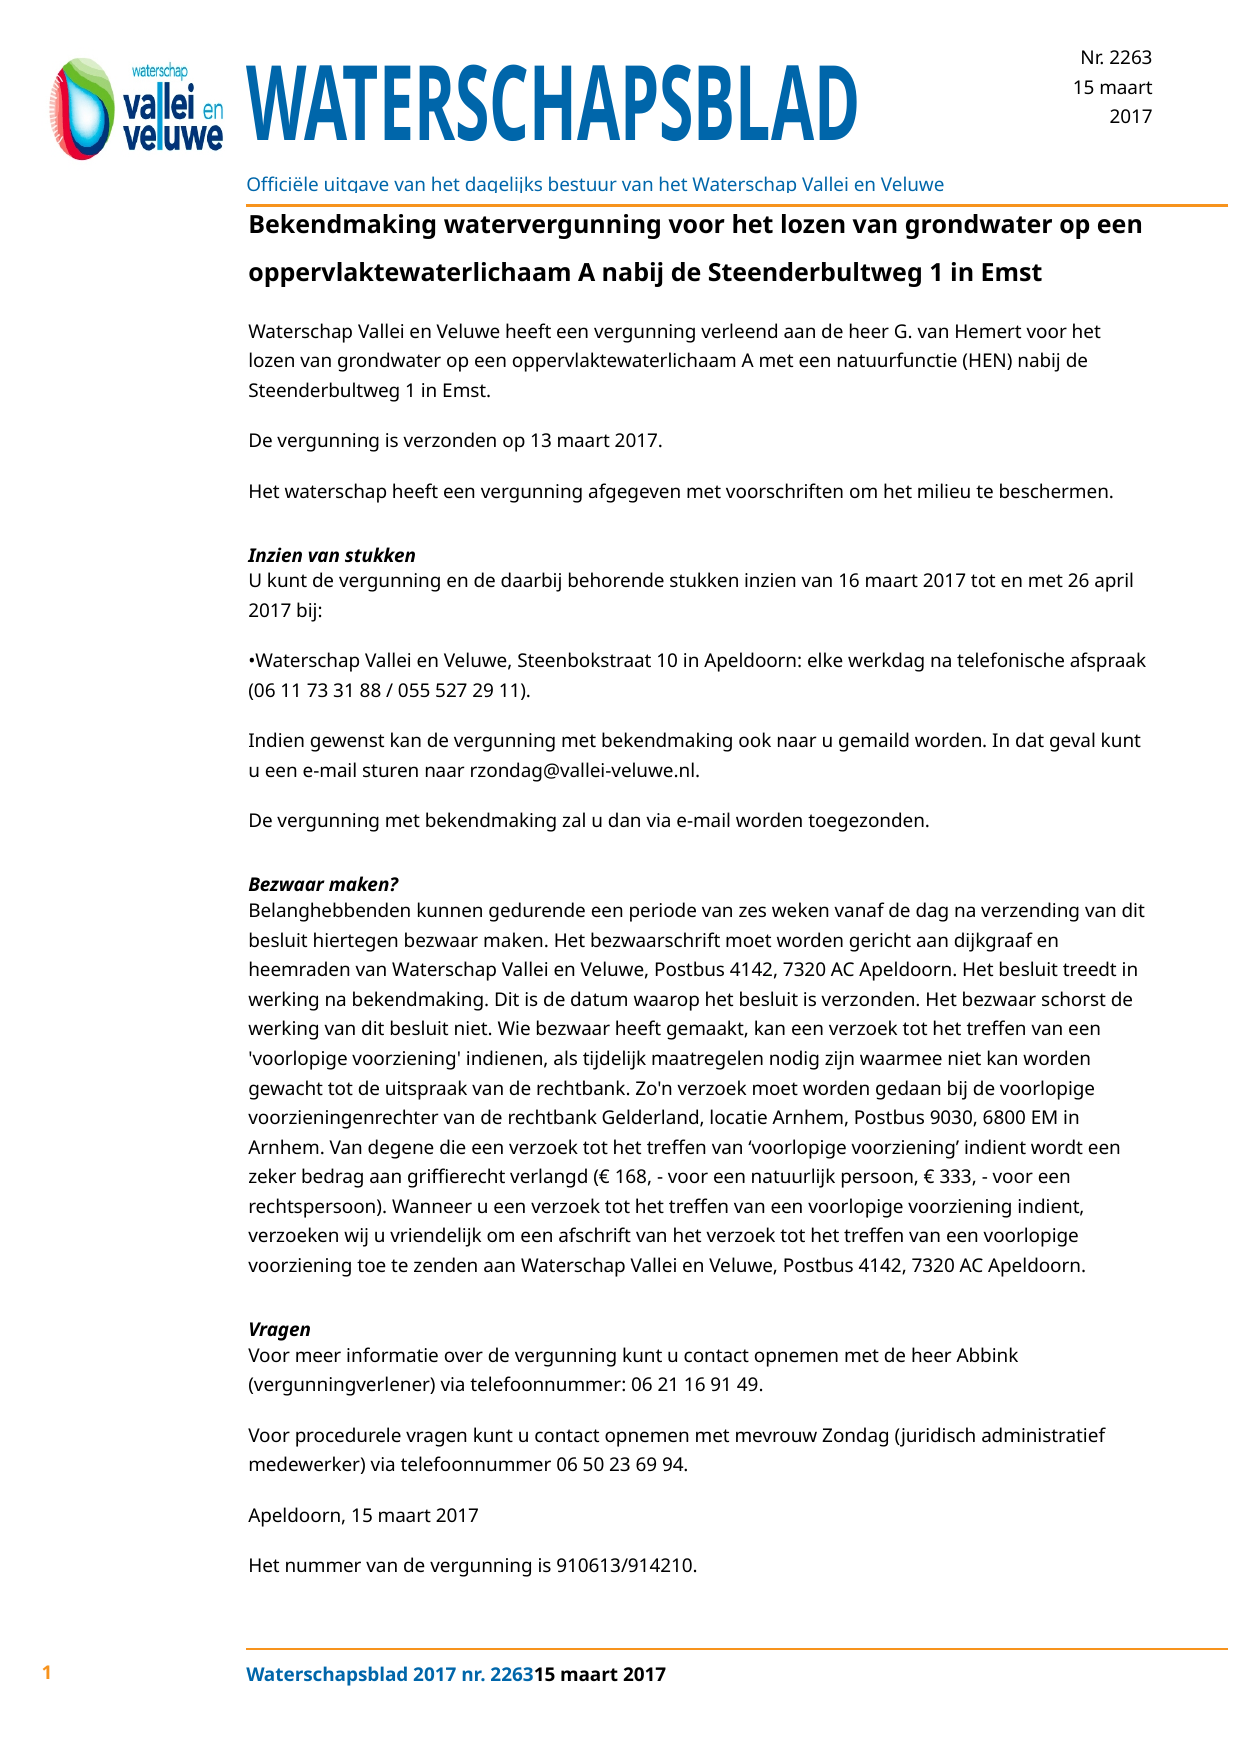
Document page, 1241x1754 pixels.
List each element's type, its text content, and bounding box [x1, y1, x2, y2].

text De vergunning met bekendmaking zal u dan via e-mail worden toegezonden. [248, 808, 1152, 833]
picture [41, 47, 231, 172]
text •Waterschap Vallei en Veluwe, Steenbokstraat 10 in Apeldoorn: elke werkdag na telefonische afspraak (06 11 73 31 88 / 055 527 29 11). [248, 648, 1152, 703]
text Indien gewenst kan de vergunning met bekendmaking ook naar u gemaild worden. In dat geval kunt u een e-mail sturen naar rzondag@vallei-veluwe.nl. [248, 728, 1152, 783]
text Het waterschap heeft een vergunning afgegeven met voorschriften om het milieu te beschermen. [248, 478, 1152, 504]
text Voor procedurele vragen kunt u contact opnemen met mevrouw Zondag (juridisch administratief medewerker) via telefoonnummer 06 50 23 69 94. [248, 1422, 1152, 1477]
text Voor meer informatie over de vergunning kunt u contact opnemen met de heer Abbink (vergunningverlener) via telefoonnummer: 06 21 16 91 49. [248, 1342, 1152, 1397]
text Inzien van stukken [248, 542, 1152, 568]
text Belanghebbenden kunnen gedurende een periode van zes weken vanaf de dag na verzending van dit besluit hiertegen bezwaar maken. Het bezwaarschrift moet worden gericht aan dijkgraaf en heemraden van Waterschap Vallei en Veluwe, Postbus 4142, 7320 AC Apeldoorn. Het besluit treedt in werking na bekendmaking. Dit is de datum waarop het besluit is verzonden. Het bezwaar schorst de werking van dit besluit niet. Wie bezwaar heeft gemaakt, kan een verzoek tot het treffen van een 'voorlopige voorziening' indienen, als tijdelijk maatregelen nodig zijn waarmee niet kan worden gewacht tot de uitspraak van de rechtbank. Zo'n verzoek moet worden gedaan bij de voorlopige voorzieningenrechter van de rechtbank Gelderland, locatie Arnhem, Postbus 9030, 6800 EM in Arnhem. Van degene die een verzoek tot het treffen van ‘voorlopige voorziening’ indient wordt een zeker bedrag aan griffierecht verlangd (€ 168, - voor een natuurlijk persoon, € 333, - voor een rechtspersoon). Wanneer u een verzoek tot het treffen van een voorlopige voorziening indient, verzoeken wij u vriendelijk om een afschrift van het verzoek tot het treffen van een voorlopige voorziening toe te zenden aan Waterschap Vallei en Veluwe, Postbus 4142, 7320 AC Apeldoorn. [248, 897, 1152, 1278]
text Bekendmaking watervergunning voor het lozen van grondwater op een oppervlaktewaterlichaam A nabij de Steenderbultweg 1 in Emst [248, 207, 1152, 288]
text Het nummer van de vergunning is 910613/914210. [248, 1552, 1152, 1578]
text U kunt de vergunning en de daarbij behorende stukken inzien van 16 maart 2017 tot en met 26 april 2017 bij: [248, 568, 1152, 623]
text Vragen [248, 1316, 1152, 1342]
text Apeldoorn, 15 maart 2017 [248, 1502, 1152, 1528]
text Bezwaar maken? [248, 872, 1152, 897]
text De vergunning is verzonden op 13 maart 2017. [248, 427, 1152, 453]
text Waterschap Vallei en Veluwe heeft een vergunning verleend aan de heer G. van Hemert voor het lozen van grondwater op een oppervlaktewaterlichaam A met een natuurfunctie (HEN) nabij de Steenderbultweg 1 in Emst. [248, 318, 1152, 403]
